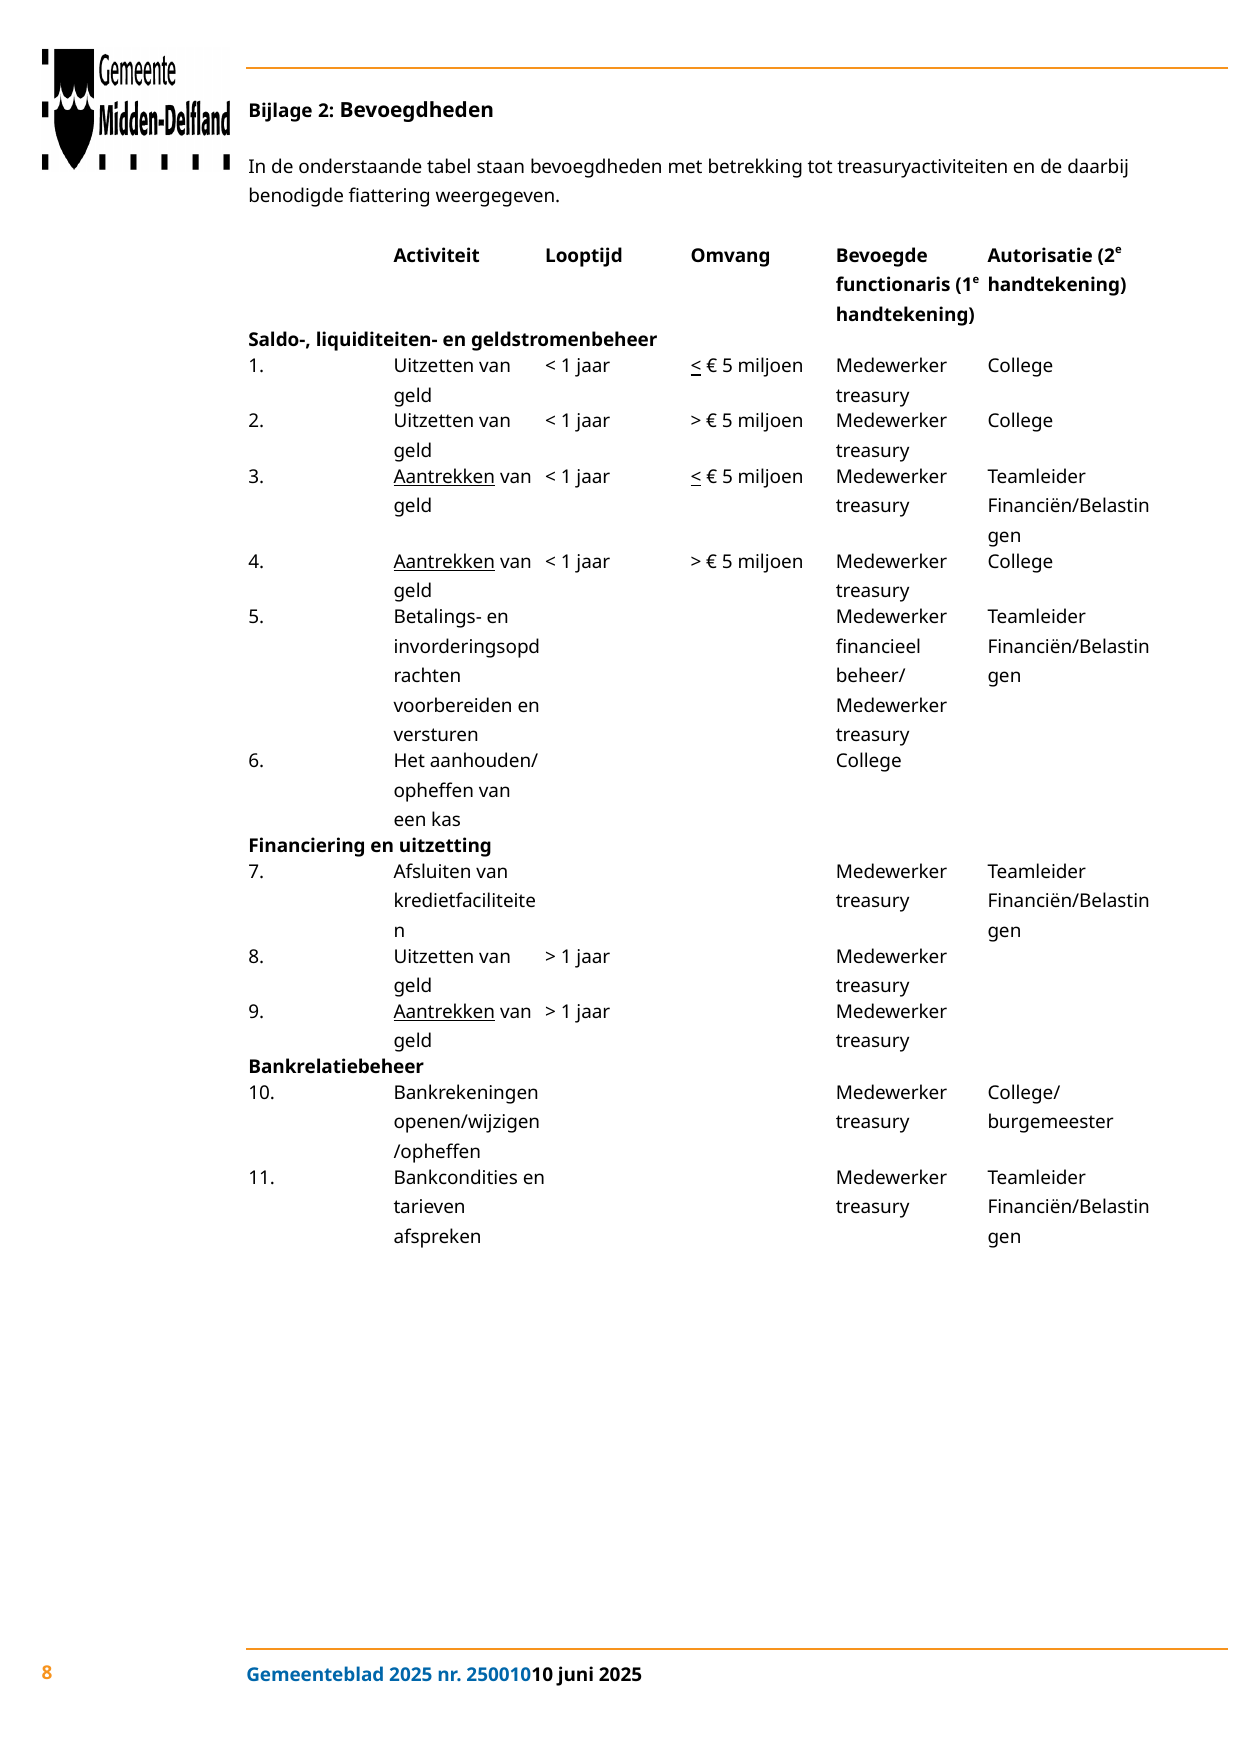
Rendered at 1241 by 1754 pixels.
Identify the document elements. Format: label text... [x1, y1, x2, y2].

table_cell [690, 1079, 836, 1164]
table_cell Medewerker financieel beheer/ Medewerker treasury [836, 603, 987, 747]
table_header Autorisatie (2e handtekening) [987, 242, 1152, 327]
table_cell Medewerker treasury [836, 408, 987, 463]
table_cell Betalings- en invorderingsopdrachten voorbereiden en versturen [393, 603, 545, 747]
table_cell Medewerker treasury [836, 998, 987, 1053]
table_cell 9. [248, 998, 393, 1053]
table_cell [690, 1164, 836, 1249]
table_cell < € 5 miljoen [690, 353, 836, 408]
table_cell > 1 jaar [545, 998, 690, 1053]
table_cell Medewerker treasury [836, 548, 987, 603]
table_cell Teamleider Financiën/Belastingen [987, 603, 1152, 747]
table_cell 3. [248, 463, 393, 548]
table_cell Aantrekken van geld [393, 548, 545, 603]
table_cell Medewerker treasury [836, 1164, 987, 1249]
table_header Bevoegde functionaris (1e handtekening) [836, 242, 987, 327]
table_header Looptijd [545, 242, 690, 327]
table_header [248, 242, 393, 327]
table_cell Teamleider Financiën/Belastingen [987, 1164, 1152, 1249]
table_cell [690, 943, 836, 998]
table_cell [690, 603, 836, 747]
table_cell [987, 998, 1152, 1053]
text Bijlage 2: Bevoegdheden [248, 95, 1152, 123]
table_cell College [987, 408, 1152, 463]
table_cell Uitzetten van geld [393, 353, 545, 408]
table_cell 8. [248, 943, 393, 998]
table_cell > € 5 miljoen [690, 408, 836, 463]
table_cell > 1 jaar [545, 943, 690, 998]
table_cell Afsluiten van kredietfaciliteiten [393, 858, 545, 943]
table_cell Saldo-, liquiditeiten- en geldstromenbeheer [248, 327, 1152, 352]
table_cell < 1 jaar [545, 408, 690, 463]
table_cell [545, 747, 690, 832]
table_cell Uitzetten van geld [393, 943, 545, 998]
table_cell [545, 1164, 690, 1249]
table_cell Medewerker treasury [836, 1079, 987, 1164]
table_cell Teamleider Financiën/Belastingen [987, 858, 1152, 943]
table_cell 2. [248, 408, 393, 463]
table_cell [690, 998, 836, 1053]
table_cell [545, 603, 690, 747]
table_cell Medewerker treasury [836, 943, 987, 998]
table_cell Bankrekeningen openen/wijzigen/opheffen [393, 1079, 545, 1164]
table_cell Aantrekken van geld [393, 998, 545, 1053]
table_cell 7. [248, 858, 393, 943]
table_cell Medewerker treasury [836, 463, 987, 548]
table_cell Uitzetten van geld [393, 408, 545, 463]
table_cell < 1 jaar [545, 463, 690, 548]
table_cell < 1 jaar [545, 548, 690, 603]
table_cell 4. [248, 548, 393, 603]
table_header Omvang [690, 242, 836, 327]
picture [41, 47, 231, 172]
table_cell College/burgemeester [987, 1079, 1152, 1164]
table_cell 10. [248, 1079, 393, 1164]
table_cell 11. [248, 1164, 393, 1249]
text In de onderstaande tabel staan bevoegdheden met betrekking tot treasuryactiviteiten en de daarbij benodigde fiattering weergegeven. [248, 153, 1152, 208]
table_cell [690, 747, 836, 832]
table_cell Het aanhouden/ opheffen van een kas [393, 747, 545, 832]
table_cell 5. [248, 603, 393, 747]
table_cell [545, 1079, 690, 1164]
table_cell Teamleider Financiën/Belastingen [987, 463, 1152, 548]
table_cell College [987, 548, 1152, 603]
table_cell < 1 jaar [545, 353, 690, 408]
table_cell [690, 858, 836, 943]
table_cell Financiering en uitzetting [248, 832, 1152, 858]
table_cell Aantrekken van geld [393, 463, 545, 548]
table_cell 1. [248, 353, 393, 408]
table_cell Medewerker treasury [836, 858, 987, 943]
table_cell 6. [248, 747, 393, 832]
table_cell [545, 858, 690, 943]
table_cell [987, 943, 1152, 998]
table_cell < € 5 miljoen [690, 463, 836, 548]
table_cell > € 5 miljoen [690, 548, 836, 603]
table_cell Bankrelatiebeheer [248, 1054, 1152, 1079]
table_cell Bankcondities en tarieven afspreken [393, 1164, 545, 1249]
table_header Activiteit [393, 242, 545, 327]
table_cell College [836, 747, 987, 832]
table_cell College [987, 353, 1152, 408]
table_cell [987, 747, 1152, 832]
table_cell Medewerker treasury [836, 353, 987, 408]
